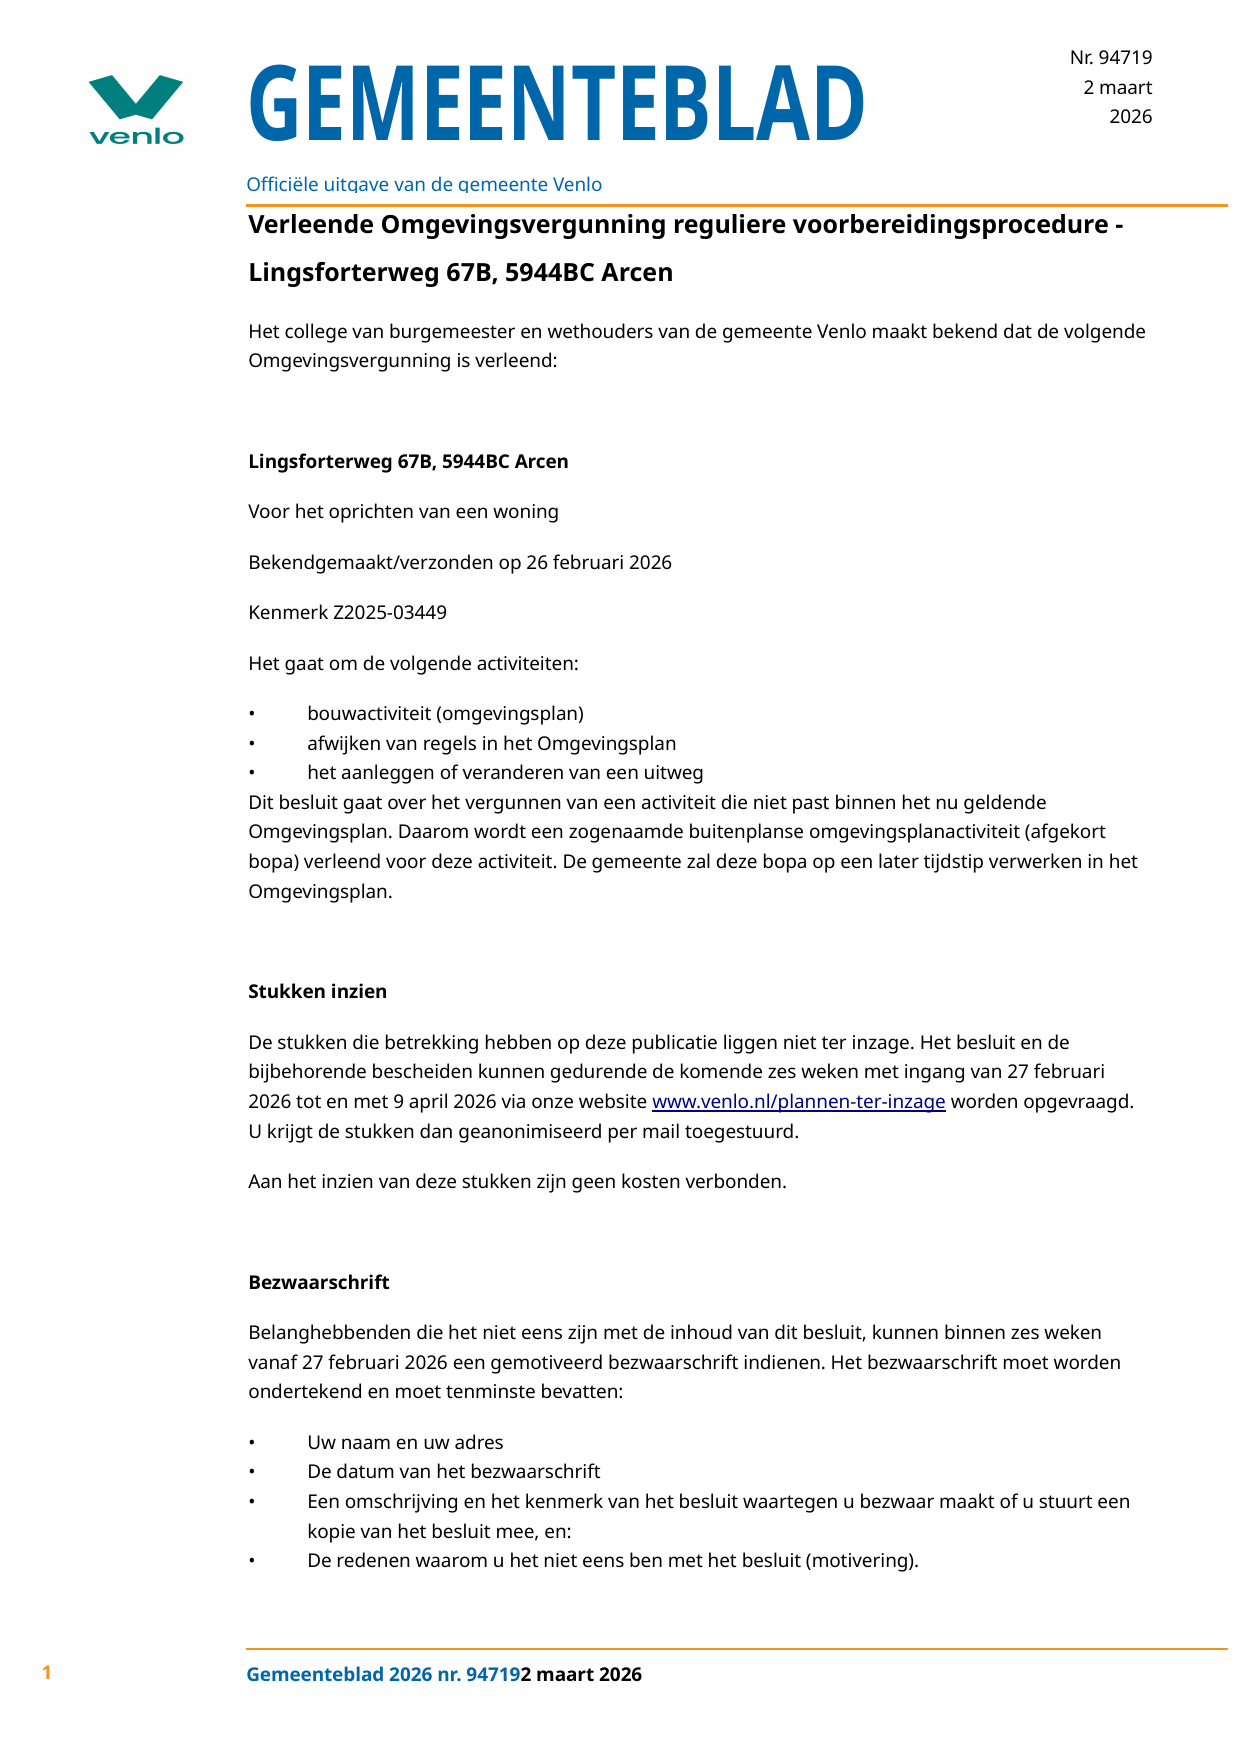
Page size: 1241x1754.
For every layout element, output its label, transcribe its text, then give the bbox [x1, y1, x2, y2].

list afwijken van regels in het Omgevingsplan [248, 730, 1152, 756]
text Verleende Omgevingsvergunning reguliere voorbereidingsprocedure - Lingsforterweg 67B, 5944BC Arcen [248, 207, 1152, 288]
text Aan het inzien van deze stukken zijn geen kosten verbonden. [248, 1168, 1152, 1194]
list De redenen waarom u het niet eens ben met het besluit (motivering). [248, 1547, 1152, 1573]
text Voor het oprichten van een woning [248, 499, 1152, 524]
text Lingsforterweg 67B, 5944BC Arcen [248, 448, 1152, 474]
text De stukken die betrekking hebben op deze publicatie liggen niet ter inzage. Het besluit en de bijbehorende bescheiden kunnen gedurende de komende zes weken met ingang van 27 februari 2026 tot en met 9 april 2026 via onze website www.venlo.nl/plannen-ter-inzage worden opgevraagd. U krijgt de stukken dan geanonimiseerd per mail toegestuurd. [248, 1029, 1152, 1144]
text Belanghebbenden die het niet eens zijn met de inhoud van dit besluit, kunnen binnen zes weken vanaf 27 februari 2026 een gemotiveerd bezwaarschrift indienen. Het bezwaarschrift moet worden ondertekend en moet tenminste bevatten: [248, 1319, 1152, 1404]
text Bekendgemaakt/verzonden op 26 februari 2026 [248, 549, 1152, 575]
text Het college van burgemeester en wethouders van de gemeente Venlo maakt bekend dat de volgende Omgevingsvergunning is verleend: [248, 318, 1152, 373]
list De datum van het bezwaarschrift [248, 1459, 1152, 1484]
text Kenmerk Z2025-03449 [248, 599, 1152, 625]
list Uw naam en uw adres [248, 1429, 1152, 1455]
list Een omschrijving en het kenmerk van het besluit waartegen u bezwaar maakt of u stuurt een kopie van het besluit mee, en: [248, 1488, 1152, 1544]
text Bezwaarschrift [248, 1269, 1152, 1295]
text Dit besluit gaat over het vergunnen van een activiteit die niet past binnen het nu geldende Omgevingsplan. Daarom wordt een zogenaamde buitenplanse omgevingsplanactiviteit (afgekort bopa) verleend voor deze activiteit. De gemeente zal deze bopa op een later tijdstip verwerken in het Omgevingsplan. [248, 789, 1152, 904]
text Het gaat om de volgende activiteiten: [248, 650, 1152, 676]
list bouwactiviteit (omgevingsplan) [248, 700, 1152, 726]
list het aanleggen of veranderen van een uitweg [248, 759, 1152, 785]
picture [41, 47, 231, 172]
text Stukken inzien [248, 979, 1152, 1004]
